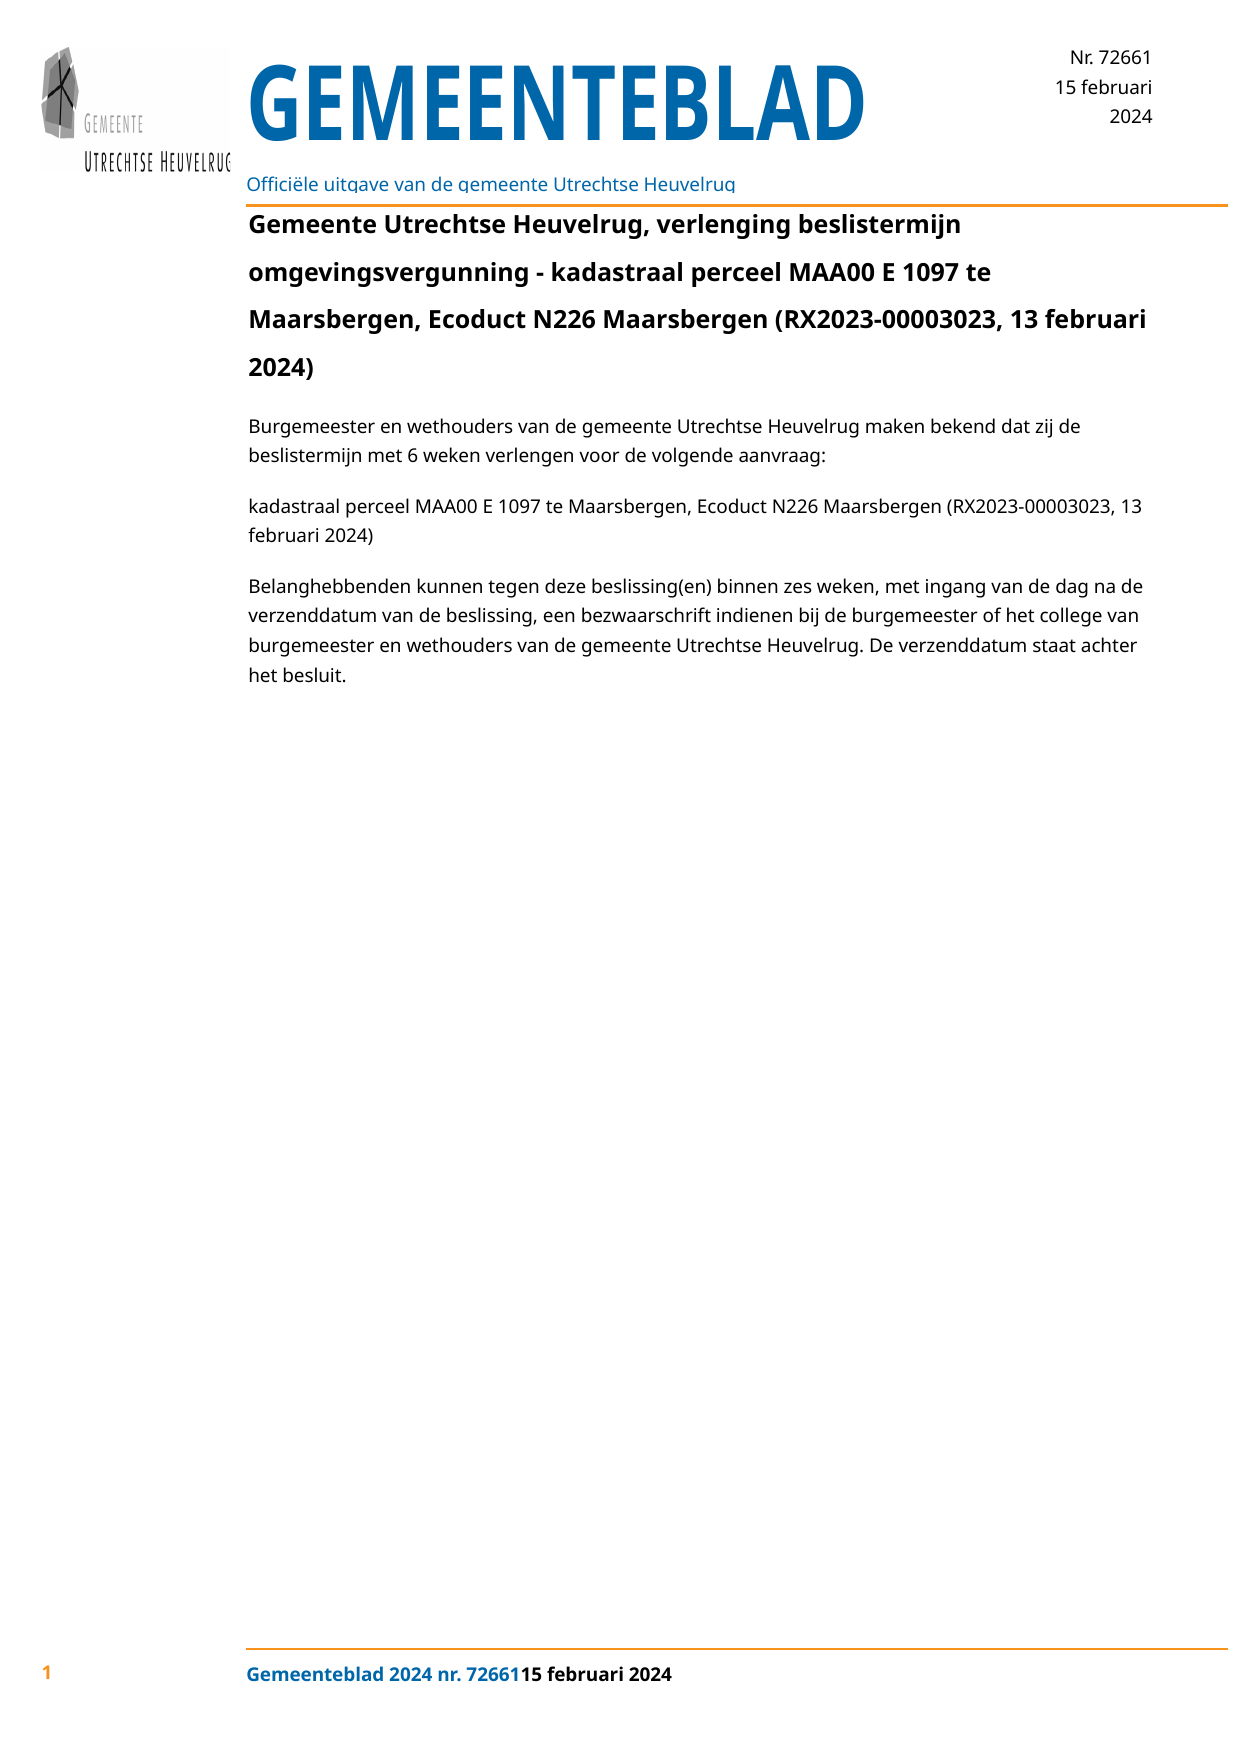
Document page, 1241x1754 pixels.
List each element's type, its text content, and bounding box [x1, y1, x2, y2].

text Gemeente Utrechtse Heuvelrug, verlenging beslistermijn omgevingsvergunning - kadastraal perceel MAA00 E 1097 te Maarsbergen, Ecoduct N226 Maarsbergen (RX2023-00003023, 13 februari 2024) [248, 207, 1152, 384]
text kadastraal perceel MAA00 E 1097 te Maarsbergen, Ecoduct N226 Maarsbergen (RX2023-00003023, 13 februari 2024) [248, 493, 1152, 548]
text Belanghebbenden kunnen tegen deze beslissing(en) binnen zes weken, met ingang van de dag na de verzenddatum van de beslissing, een bezwaarschrift indienen bij de burgemeester of het college van burgemeester en wethouders van de gemeente Utrechtse Heuvelrug. De verzenddatum staat achter het besluit. [248, 573, 1152, 688]
picture [41, 47, 231, 172]
text Burgemeester en wethouders van de gemeente Utrechtse Heuvelrug maken bekend dat zij de beslistermijn met 6 weken verlengen voor de volgende aanvraag: [248, 413, 1152, 468]
